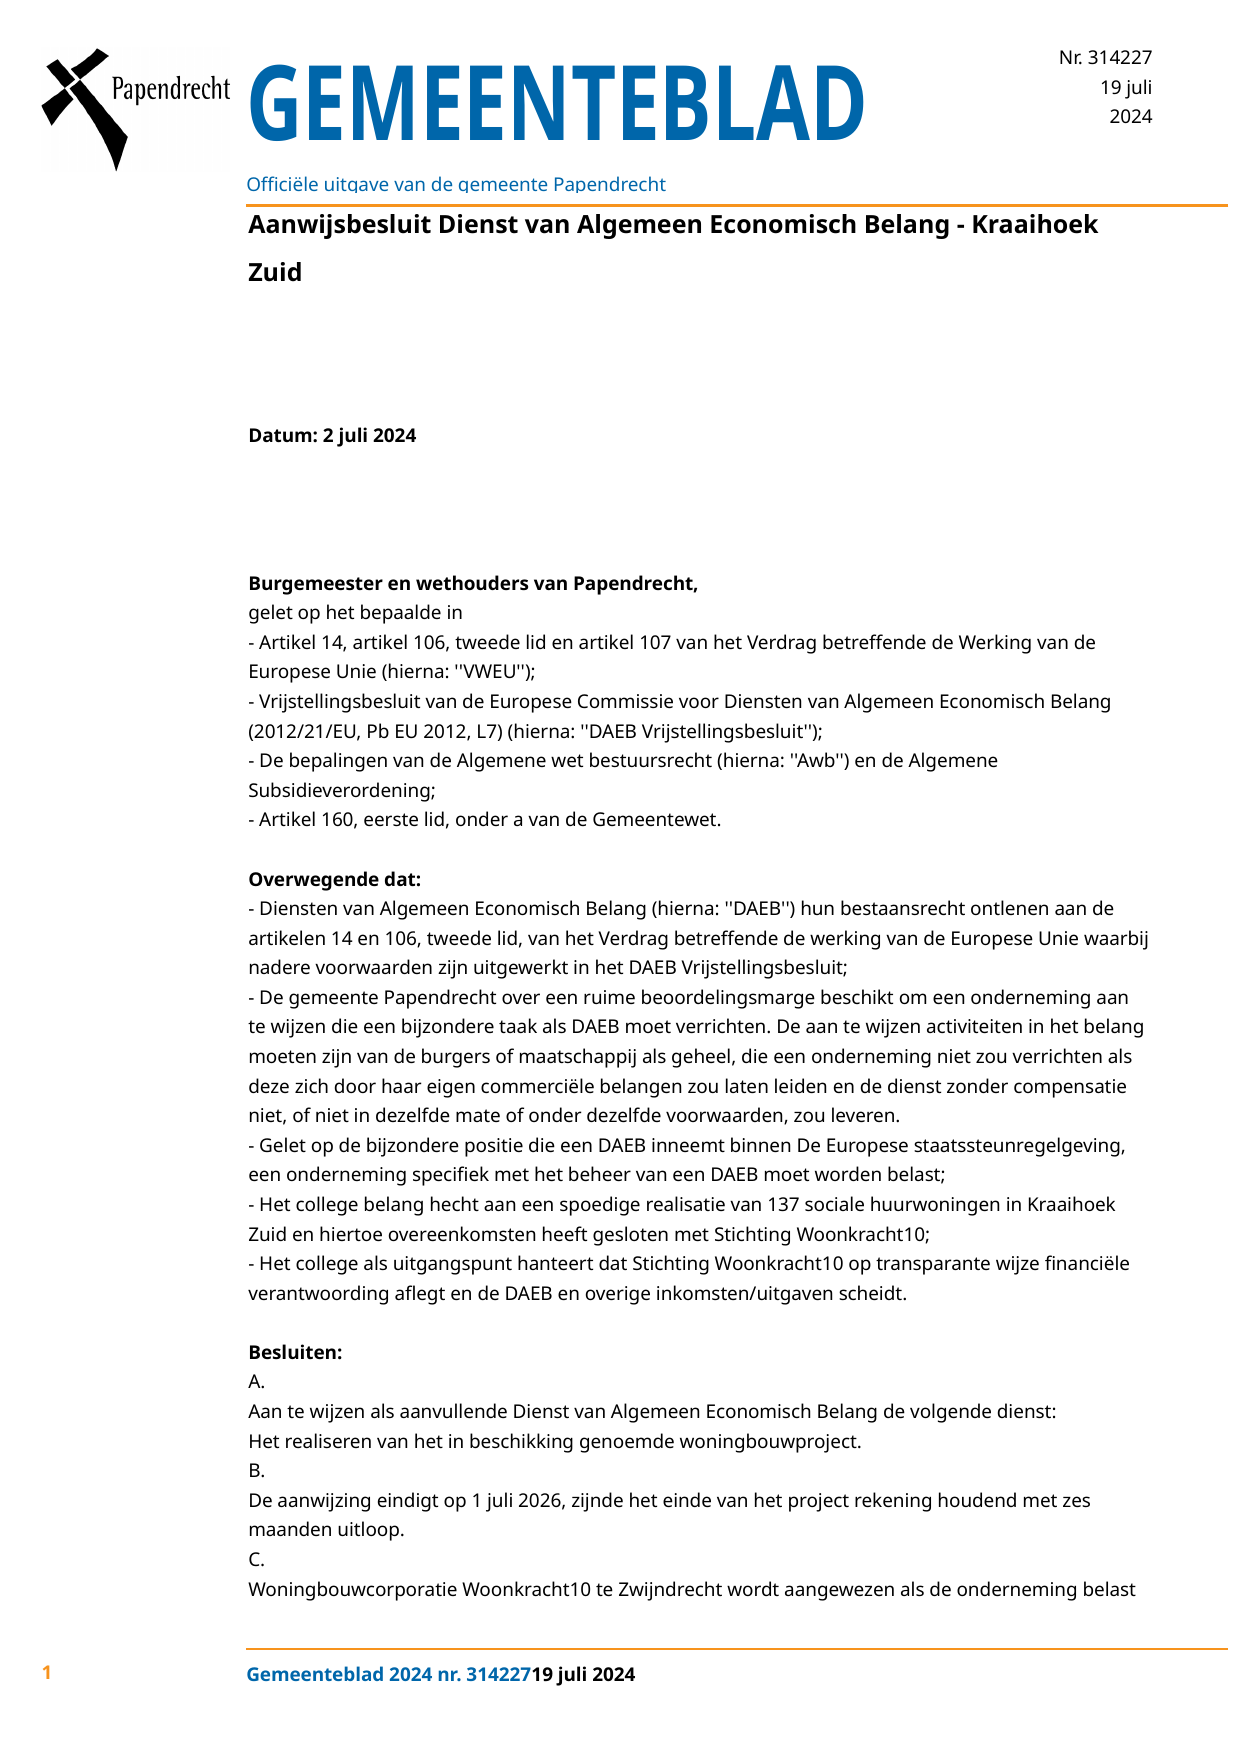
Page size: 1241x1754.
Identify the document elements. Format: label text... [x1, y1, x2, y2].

picture [41, 47, 231, 172]
table_header Burgemeester en wethouders van Papendrecht, gelet op het bepaalde in - Artikel 14, artikel 106, tweede lid en artikel 107 van het Verdrag betreffende de Werking van de Europese Unie (hierna: ''VWEU''); - Vrijstellingsbesluit van de Europese Commissie voor Diensten van Algemeen Economisch Belang (2012/21/EU, Pb EU 2012, L7) (hierna: ''DAEB Vrijstellingsbesluit''); - De bepalingen van de Algemene wet bestuursrecht (hierna: ''Awb'') en de Algemene Subsidieverordening; - Artikel 160, eerste lid, onder a van de Gemeentewet. Overwegende dat: - Diensten van Algemeen Economisch Belang (hierna: ''DAEB'') hun bestaansrecht ontlenen aan de artikelen 14 en 106, tweede lid, van het Verdrag betreffende de werking van de Europese Unie waarbij nadere voorwaarden zijn uitgewerkt in het DAEB Vrijstellingsbesluit; - De gemeente Papendrecht over een ruime beoordelingsmarge beschikt om een onderneming aan te wijzen die een bijzondere taak als DAEB moet verrichten. De aan te wijzen activiteiten in het belang moeten zijn van de burgers of maatschappij als geheel, die een onderneming niet zou verrichten als deze zich door haar eigen commerciële belangen zou laten leiden en de dienst zonder compensatie niet, of niet in dezelfde mate of onder dezelfde voorwaarden, zou leveren. - Gelet op de bijzondere positie die een DAEB inneemt binnen De Europese staatssteunregelgeving, een onderneming specifiek met het beheer van een DAEB moet worden belast; - Het college belang hecht aan een spoedige realisatie van 137 sociale huurwoningen in Kraaihoek Zuid en hiertoe overeenkomsten heeft gesloten met Stichting Woonkracht10; - Het college als uitgangspunt hanteert dat Stichting Woonkracht10 op transparante wijze financiële verantwoording aflegt en de DAEB en overige inkomsten/uitgaven scheidt. Besluiten: A. Aan te wijzen als aanvullende Dienst van Algemeen Economisch Belang de volgende dienst: Het realiseren van het in beschikking genoemde woningbouwproject. B. De aanwijzing eindigt op 1 juli 2026, zijnde het einde van het project rekening houdend met zes maanden uitloop. C. Woningbouwcorporatie Woonkracht10 te Zwijndrecht wordt aangewezen als de onderneming belast [248, 540, 1152, 1602]
table_header Datum: 2 juli 2024 [248, 423, 1152, 478]
text Aanwijsbesluit Dienst van Algemeen Economisch Belang - Kraaihoek Zuid [248, 207, 1152, 288]
